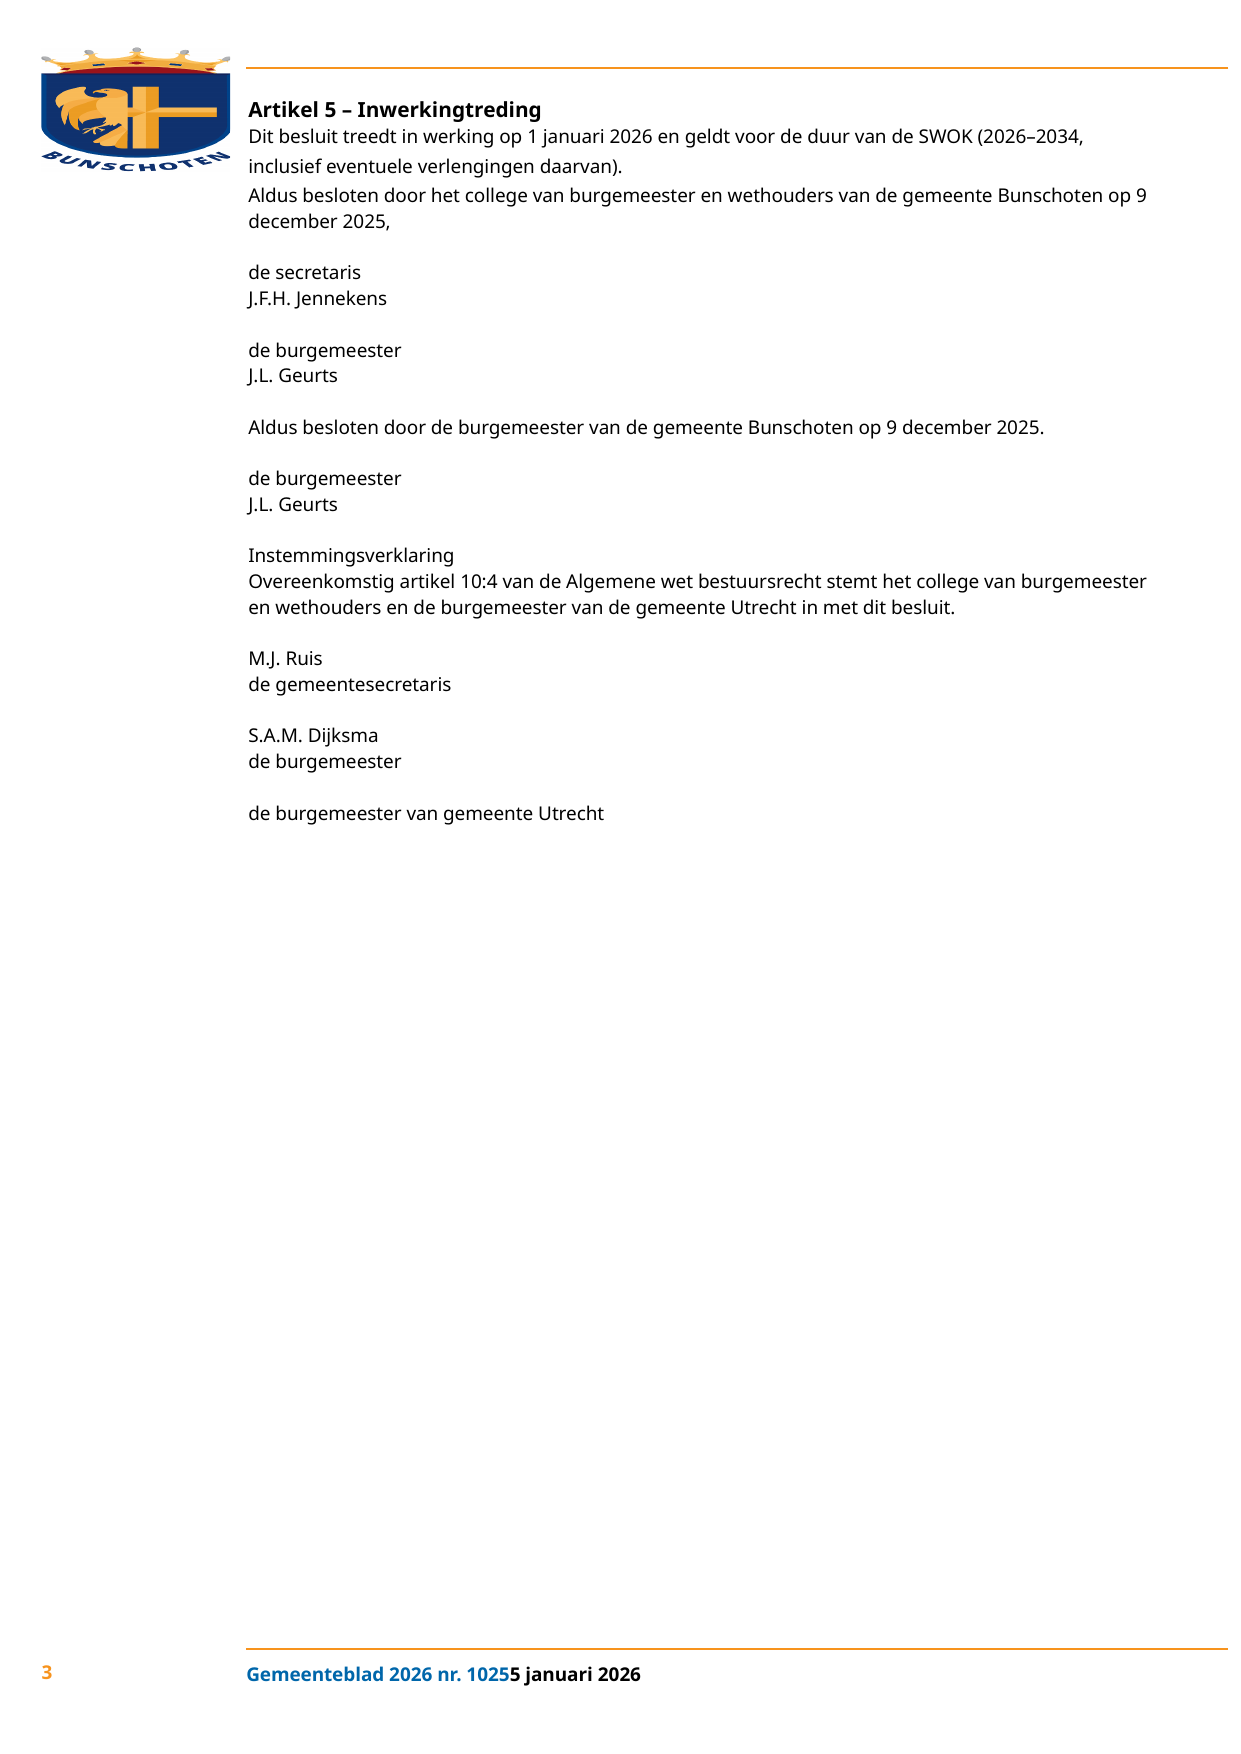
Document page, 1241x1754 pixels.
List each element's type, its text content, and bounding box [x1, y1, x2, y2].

text Artikel 5 – Inwerkingtreding [248, 95, 1152, 123]
text de burgemeester [248, 748, 1152, 774]
text Aldus besloten door het college van burgemeester en wethouders van de gemeente Bunschoten op 9 december 2025, [248, 182, 1152, 234]
text de burgemeester [248, 465, 1152, 491]
text Dit besluit treedt in werking op 1 januari 2026 en geldt voor de duur van de SWOK (2026–2034, inclusief eventuele verlengingen daarvan). [248, 123, 1152, 178]
text Instemmingsverklaring [248, 543, 1152, 568]
text Aldus besloten door de burgemeester van de gemeente Bunschoten op 9 december 2025. [248, 414, 1152, 440]
picture [41, 47, 231, 172]
text de burgemeester van gemeente Utrecht [248, 800, 1152, 826]
text J.L. Geurts [248, 491, 1152, 517]
text de gemeentesecretaris [248, 671, 1152, 697]
text M.J. Ruis [248, 646, 1152, 671]
text S.A.M. Dijksma [248, 723, 1152, 748]
text de burgemeester [248, 337, 1152, 362]
text J.L. Geurts [248, 362, 1152, 388]
text de secretaris [248, 259, 1152, 285]
text Overeenkomstig artikel 10:4 van de Algemene wet bestuursrecht stemt het college van burgemeester en wethouders en de burgemeester van de gemeente Utrecht in met dit besluit. [248, 568, 1152, 620]
text J.F.H. Jennekens [248, 285, 1152, 311]
